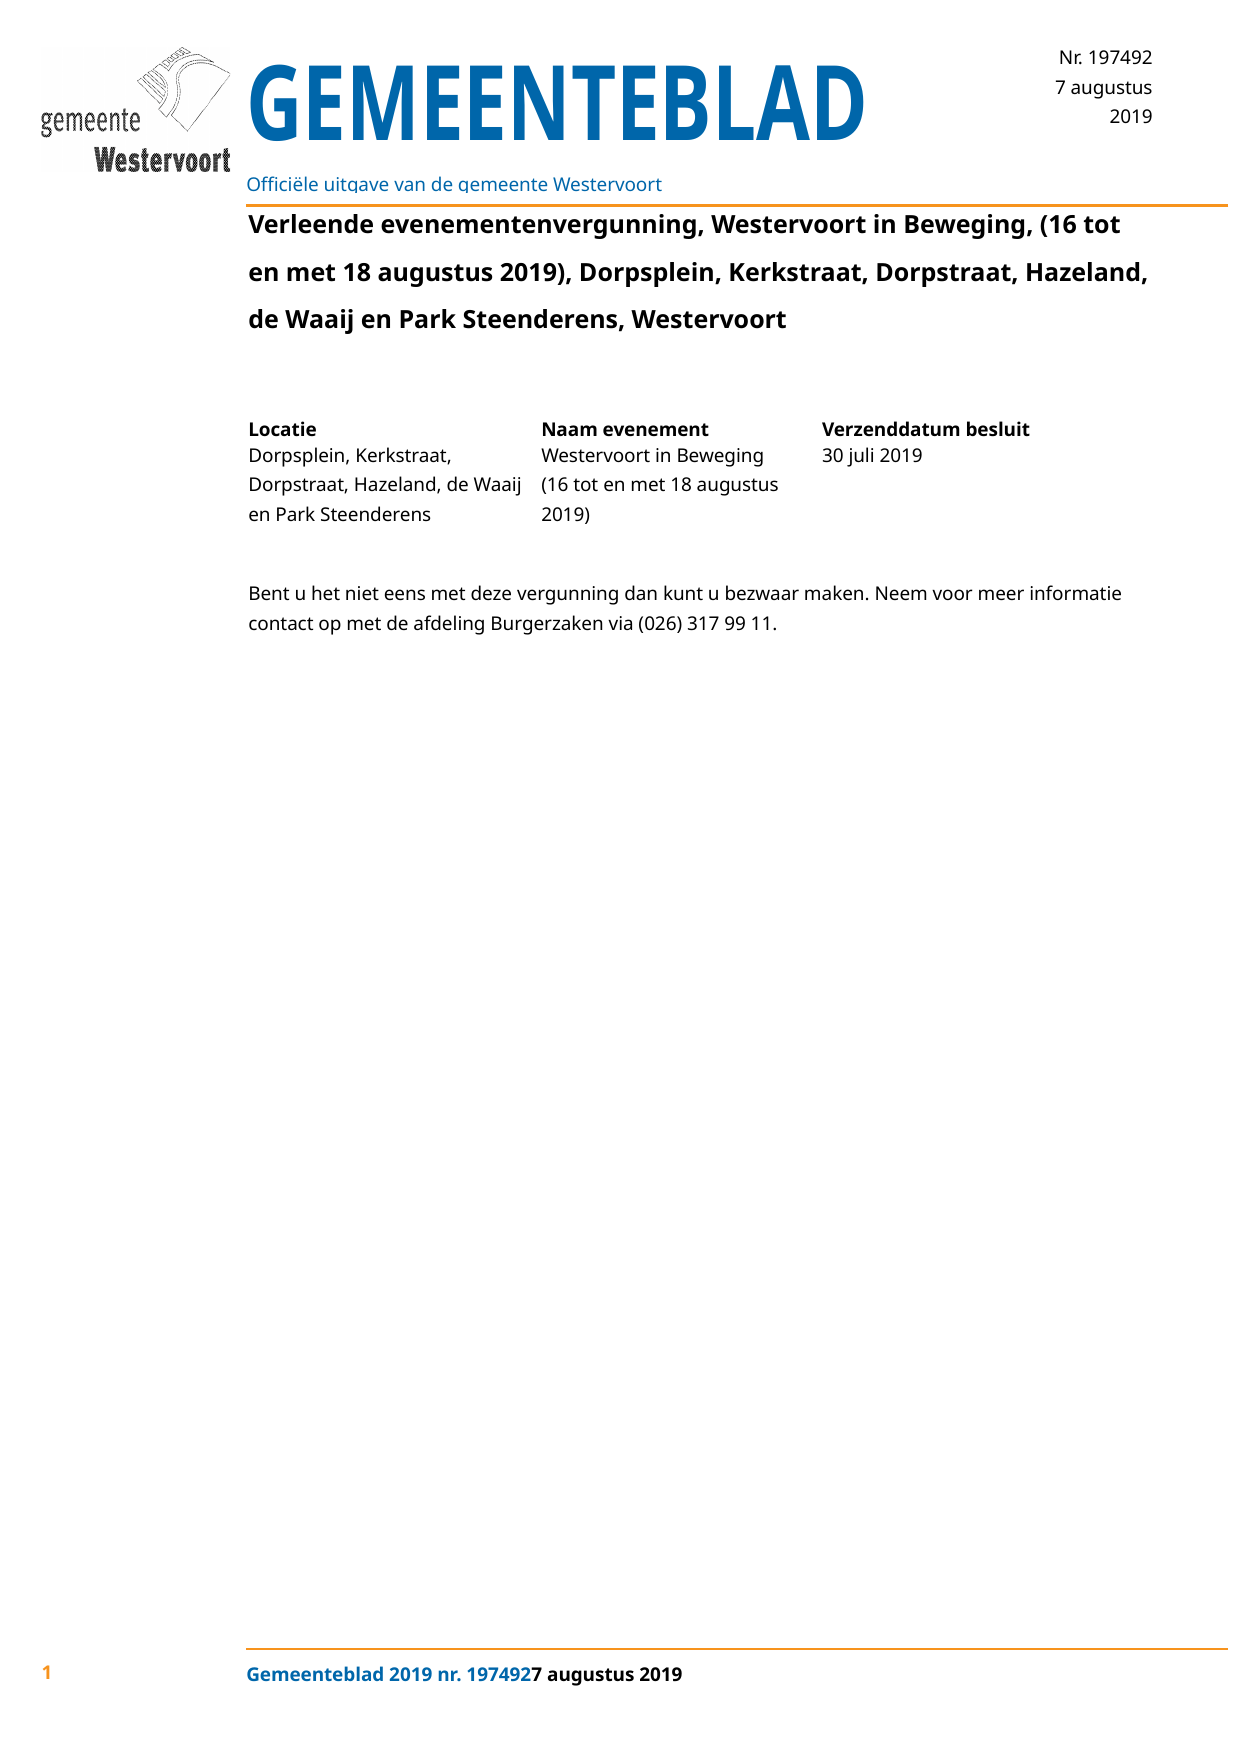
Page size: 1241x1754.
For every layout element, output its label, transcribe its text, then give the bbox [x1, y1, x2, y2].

table_cell Dorpsplein, Kerkstraat, Dorpstraat, Hazeland, de Waaij en Park Steenderens [248, 442, 541, 527]
table_header Locatie [248, 416, 541, 442]
table_header Naam evenement [541, 416, 822, 442]
text Verleende evenementenvergunning, Westervoort in Beweging, (16 tot en met 18 augustus 2019), Dorpsplein, Kerkstraat, Dorpstraat, Hazeland, de Waaij en Park Steenderens, Westervoort [248, 207, 1152, 336]
picture [41, 47, 231, 172]
table_cell 30 juli 2019 [822, 442, 1152, 527]
text Bent u het niet eens met deze vergunning dan kunt u bezwaar maken. Neem voor meer informatie contact op met de afdeling Burgerzaken via (026) 317 99 11. [248, 580, 1152, 636]
table_cell Westervoort in Beweging (16 tot en met 18 augustus 2019) [541, 442, 822, 527]
table_header Verzenddatum besluit [822, 416, 1152, 442]
